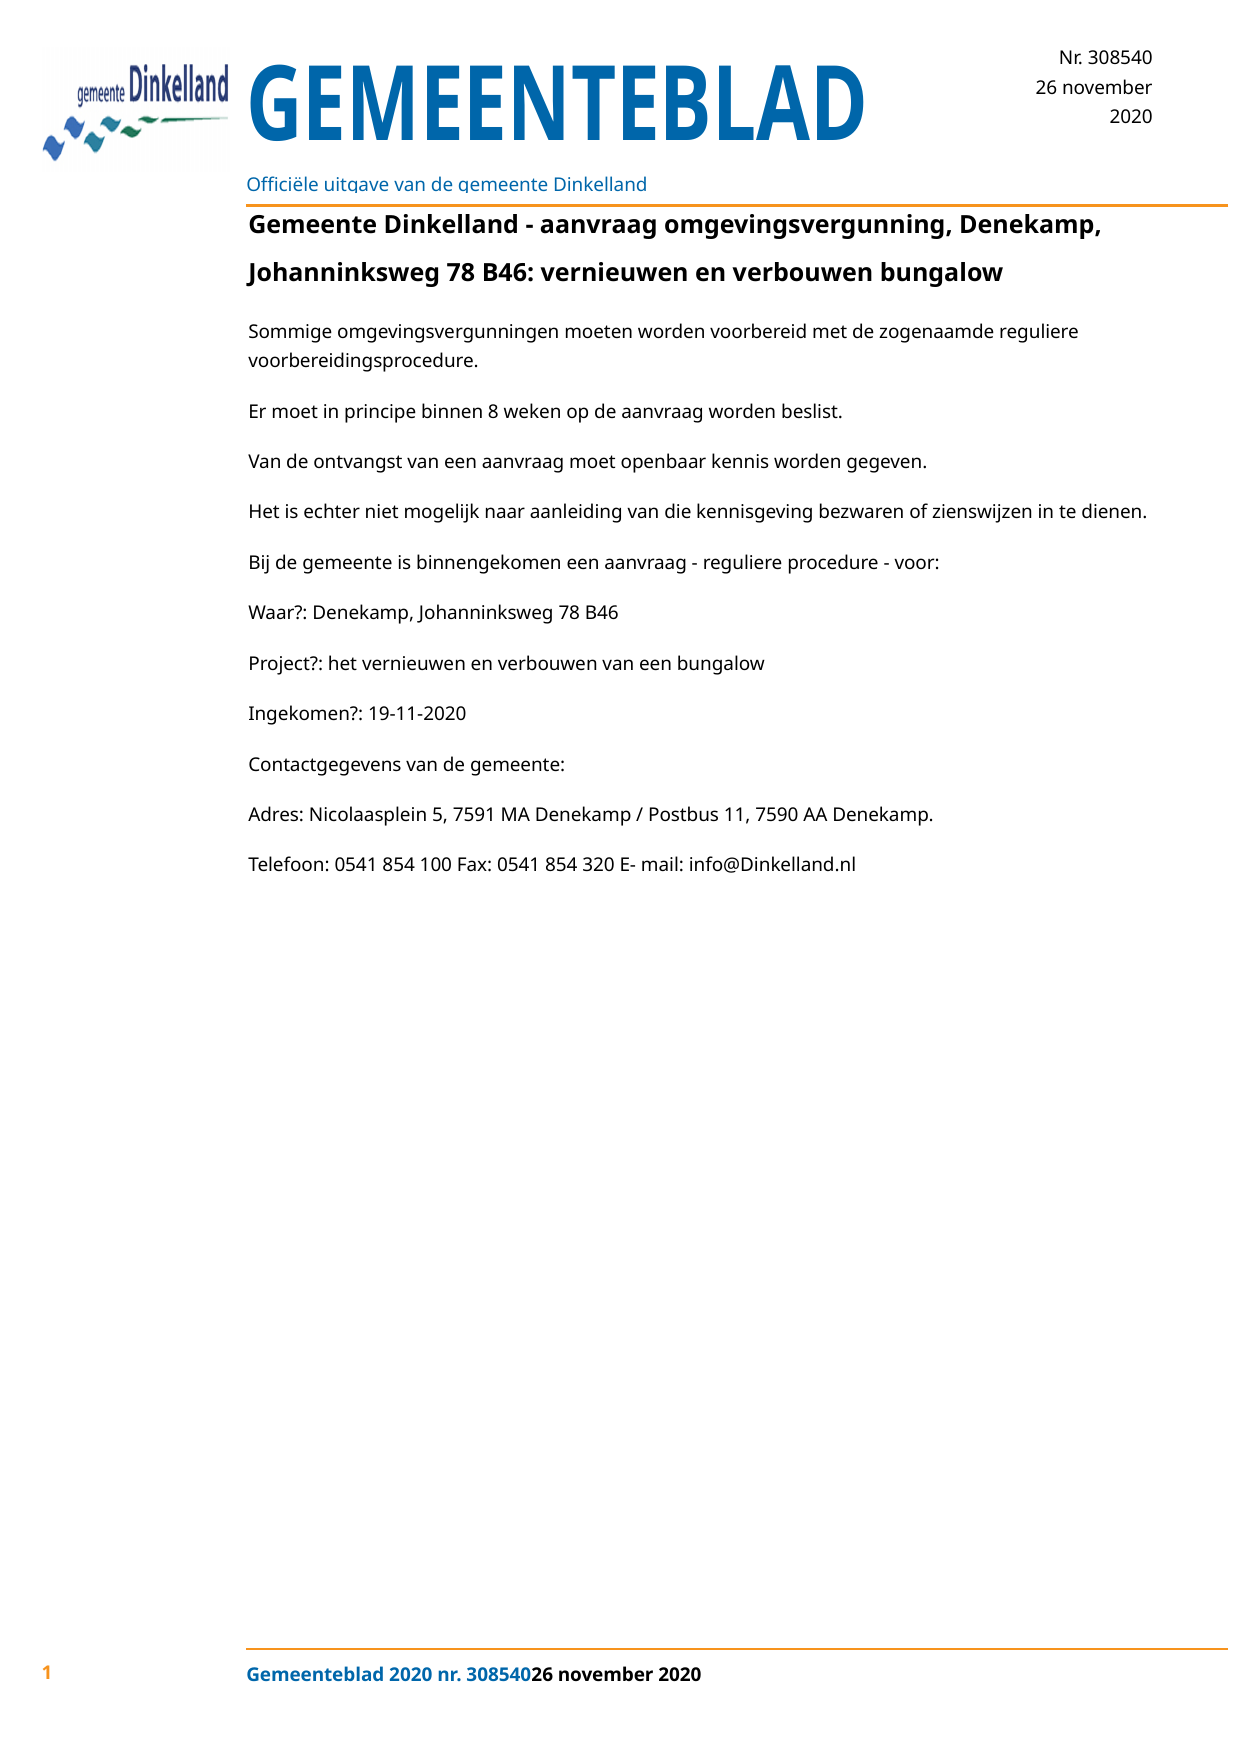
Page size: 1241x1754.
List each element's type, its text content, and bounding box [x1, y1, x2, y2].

text Telefoon: 0541 854 100 Fax: 0541 854 320 E- mail: info@Dinkelland.nl [248, 852, 1152, 877]
picture [41, 47, 231, 172]
text Ingekomen?: 19-11-2020 [248, 700, 1152, 726]
text Contactgegevens van de gemeente: [248, 751, 1152, 777]
text Er moet in principe binnen 8 weken op de aanvraag worden beslist. [248, 398, 1152, 424]
text Project?: het vernieuwen en verbouwen van een bungalow [248, 650, 1152, 676]
text Het is echter niet mogelijk naar aanleiding van die kennisgeving bezwaren of zienswijzen in te dienen. [248, 499, 1152, 524]
text Waar?: Denekamp, Johanninksweg 78 B46 [248, 599, 1152, 625]
text Adres: Nicolaasplein 5, 7591 MA Denekamp / Postbus 11, 7590 AA Denekamp. [248, 801, 1152, 827]
text Sommige omgevingsvergunningen moeten worden voorbereid met de zogenaamde reguliere voorbereidingsprocedure. [248, 318, 1152, 373]
text Van de ontvangst van een aanvraag moet openbaar kennis worden gegeven. [248, 448, 1152, 474]
text Bij de gemeente is binnengekomen een aanvraag - reguliere procedure - voor: [248, 549, 1152, 575]
text Gemeente Dinkelland - aanvraag omgevingsvergunning, Denekamp, Johanninksweg 78 B46: vernieuwen en verbouwen bungalow [248, 207, 1152, 288]
